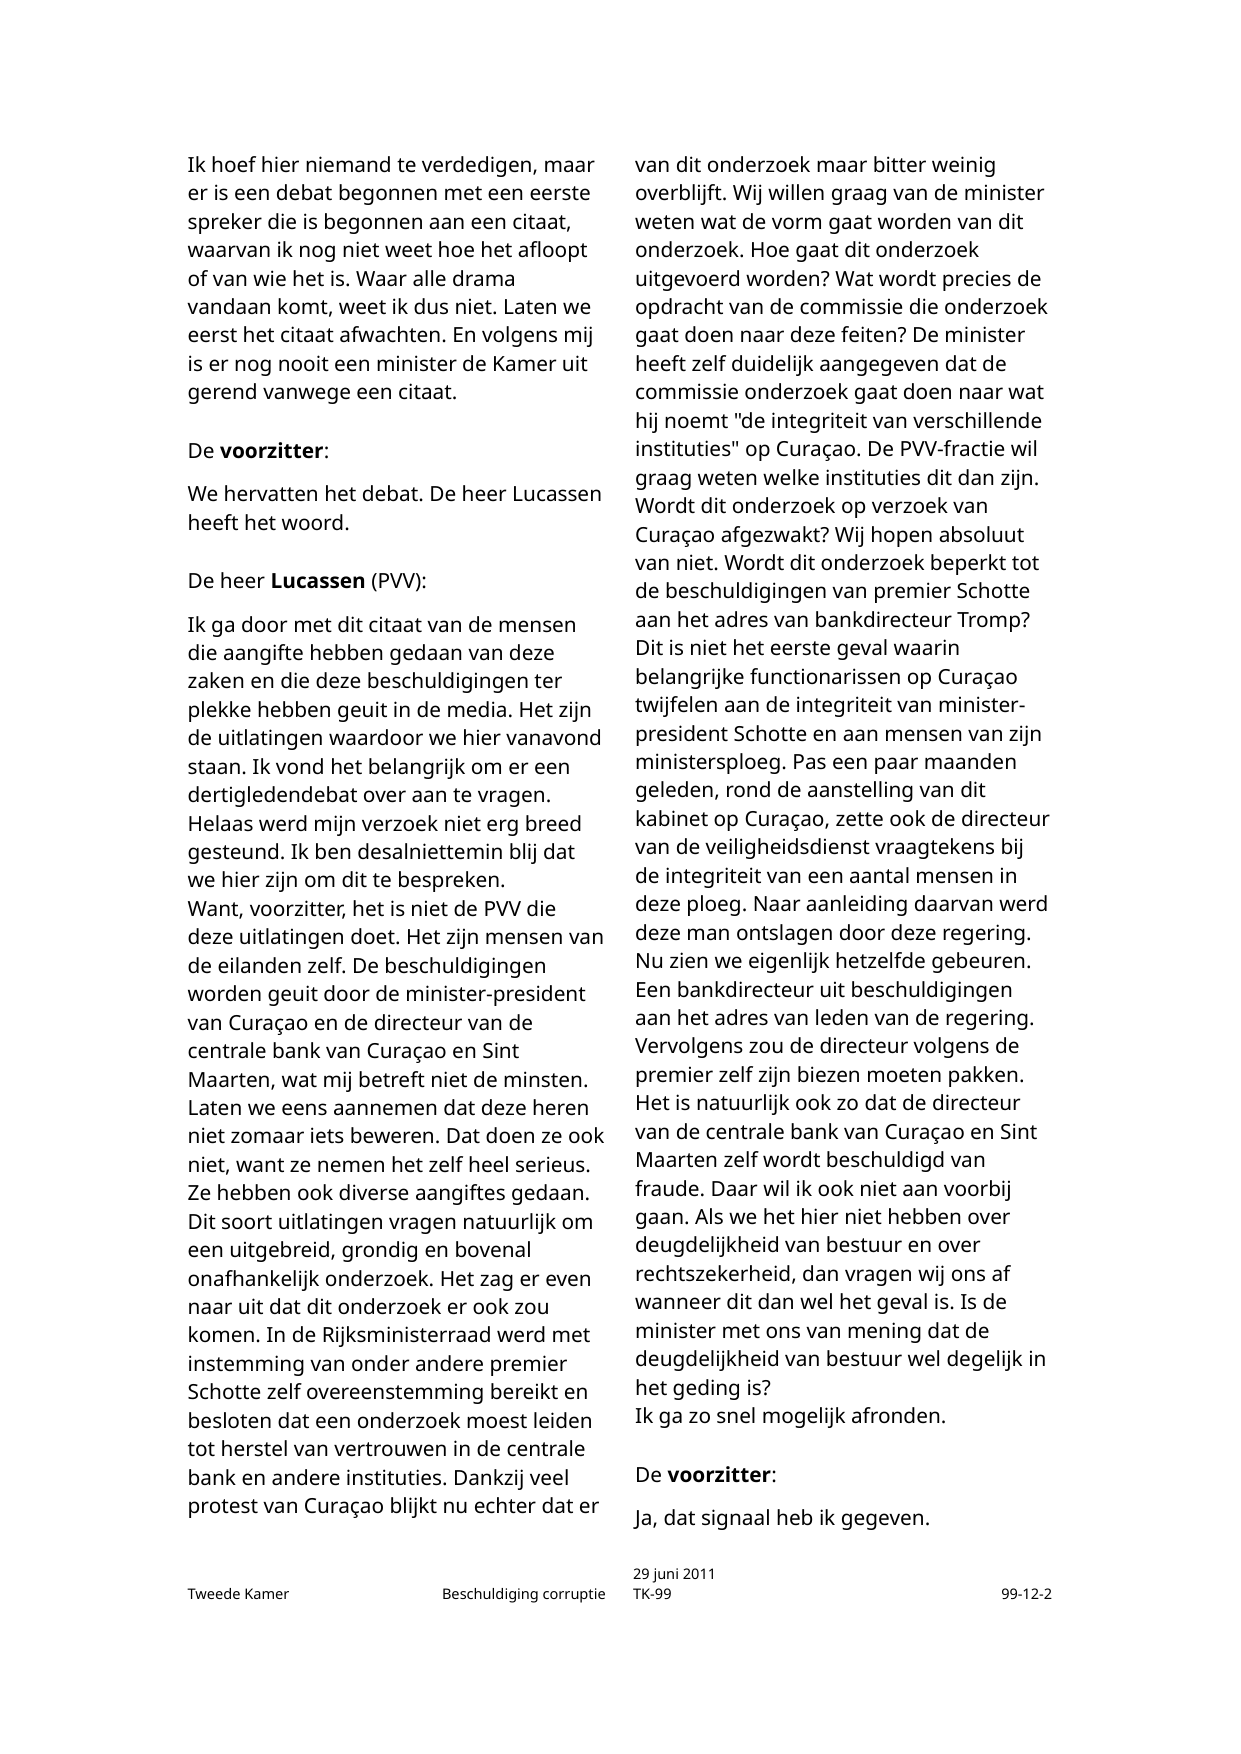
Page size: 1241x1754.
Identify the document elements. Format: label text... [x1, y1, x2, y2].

text Ik ga door met dit citaat van de mensen die aangifte hebben gedaan van deze zaken en die deze beschuldigingen ter plekke hebben geuit in de media. Het zijn de uitlatingen waardoor we hier vanavond staan. Ik vond het belangrijk om er een dertigledendebat over aan te vragen. Helaas werd mijn verzoek niet erg breed gesteund. Ik ben desalniettemin blij dat we hier zijn om dit te bespreken. [187, 610, 605, 894]
text Want, voorzitter, het is niet de PVV die deze uitlatingen doet. Het zijn mensen van de eilanden zelf. De beschuldigingen worden geuit door de minister-president van Curaçao en de directeur van de centrale bank van Curaçao en Sint Maarten, wat mij betreft niet de minsten. [187, 894, 605, 1093]
text Ik ga zo snel mogelijk afronden. [635, 1401, 1053, 1430]
text Ja, dat signaal heb ik gegeven. [635, 1503, 1053, 1532]
text Ik hoef hier niemand te verdedigen, maar er is een debat begonnen met een eerste spreker die is begonnen aan een citaat, waarvan ik nog niet weet hoe het afloopt of van wie het is. Waar alle drama vandaan komt, weet ik dus niet. Laten we eerst het citaat afwachten. En volgens mij is er nog nooit een minister de Kamer uit gerend vanwege een citaat. [187, 150, 605, 406]
text Laten we eens aannemen dat deze heren niet zomaar iets beweren. Dat doen ze ook niet, want ze nemen het zelf heel serieus. Ze hebben ook diverse aangiftes gedaan. Dit soort uitlatingen vragen natuurlijk om een uitgebreid, grondig en bovenal onafhankelijk onderzoek. Het zag er even naar uit dat dit onderzoek er ook zou komen. In de Rijksministerraad werd met instemming van onder andere premier Schotte zelf overeenstemming bereikt en besloten dat een onderzoek moest leiden tot herstel van vertrouwen in de centrale bank en andere instituties. Dankzij veel protest van Curaçao blijkt nu echter dat er [187, 1093, 605, 1520]
text van dit onderzoek maar bitter weinig overblijft. Wij willen graag van de minister weten wat de vorm gaat worden van dit onderzoek. Hoe gaat dit onderzoek uitgevoerd worden? Wat wordt precies de opdracht van de commissie die onderzoek gaat doen naar deze feiten? De minister heeft zelf duidelijk aangegeven dat de commissie onderzoek gaat doen naar wat hij noemt "de integriteit van verschillende instituties" op Curaçao. De PVV-fractie wil graag weten welke instituties dit dan zijn. Wordt dit onderzoek op verzoek van Curaçao afgezwakt? Wij hopen absoluut van niet. Wordt dit onderzoek beperkt tot de beschuldigingen van premier Schotte aan het adres van bankdirecteur Tromp? [635, 150, 1053, 633]
text Het is natuurlijk ook zo dat de directeur van de centrale bank van Curaçao en Sint Maarten zelf wordt beschuldigd van fraude. Daar wil ik ook niet aan voorbij gaan. Als we het hier niet hebben over deugdelijkheid van bestuur en over rechtszekerheid, dan vragen wij ons af wanneer dit dan wel het geval is. Is de minister met ons van mening dat de deugdelijkheid van bestuur wel degelijk in het geding is? [635, 1088, 1053, 1401]
text Dit is niet het eerste geval waarin belangrijke functionarissen op Curaçao twijfelen aan de integriteit van minister-president Schotte en aan mensen van zijn ministersploeg. Pas een paar maanden geleden, rond de aanstelling van dit kabinet op Curaçao, zette ook de directeur van de veiligheidsdienst vraagtekens bij de integriteit van een aantal mensen in deze ploeg. Naar aanleiding daarvan werd deze man ontslagen door deze regering. Nu zien we eigenlijk hetzelfde gebeuren. Een bankdirecteur uit beschuldigingen aan het adres van leden van de regering. Vervolgens zou de directeur volgens de premier zelf zijn biezen moeten pakken. [635, 633, 1053, 1088]
text De voorzitter: [635, 1460, 1053, 1488]
text De voorzitter: [187, 436, 605, 464]
text We hervatten het debat. De heer Lucassen heeft het woord. [187, 479, 605, 536]
text De heer Lucassen (PVV): [187, 566, 605, 595]
